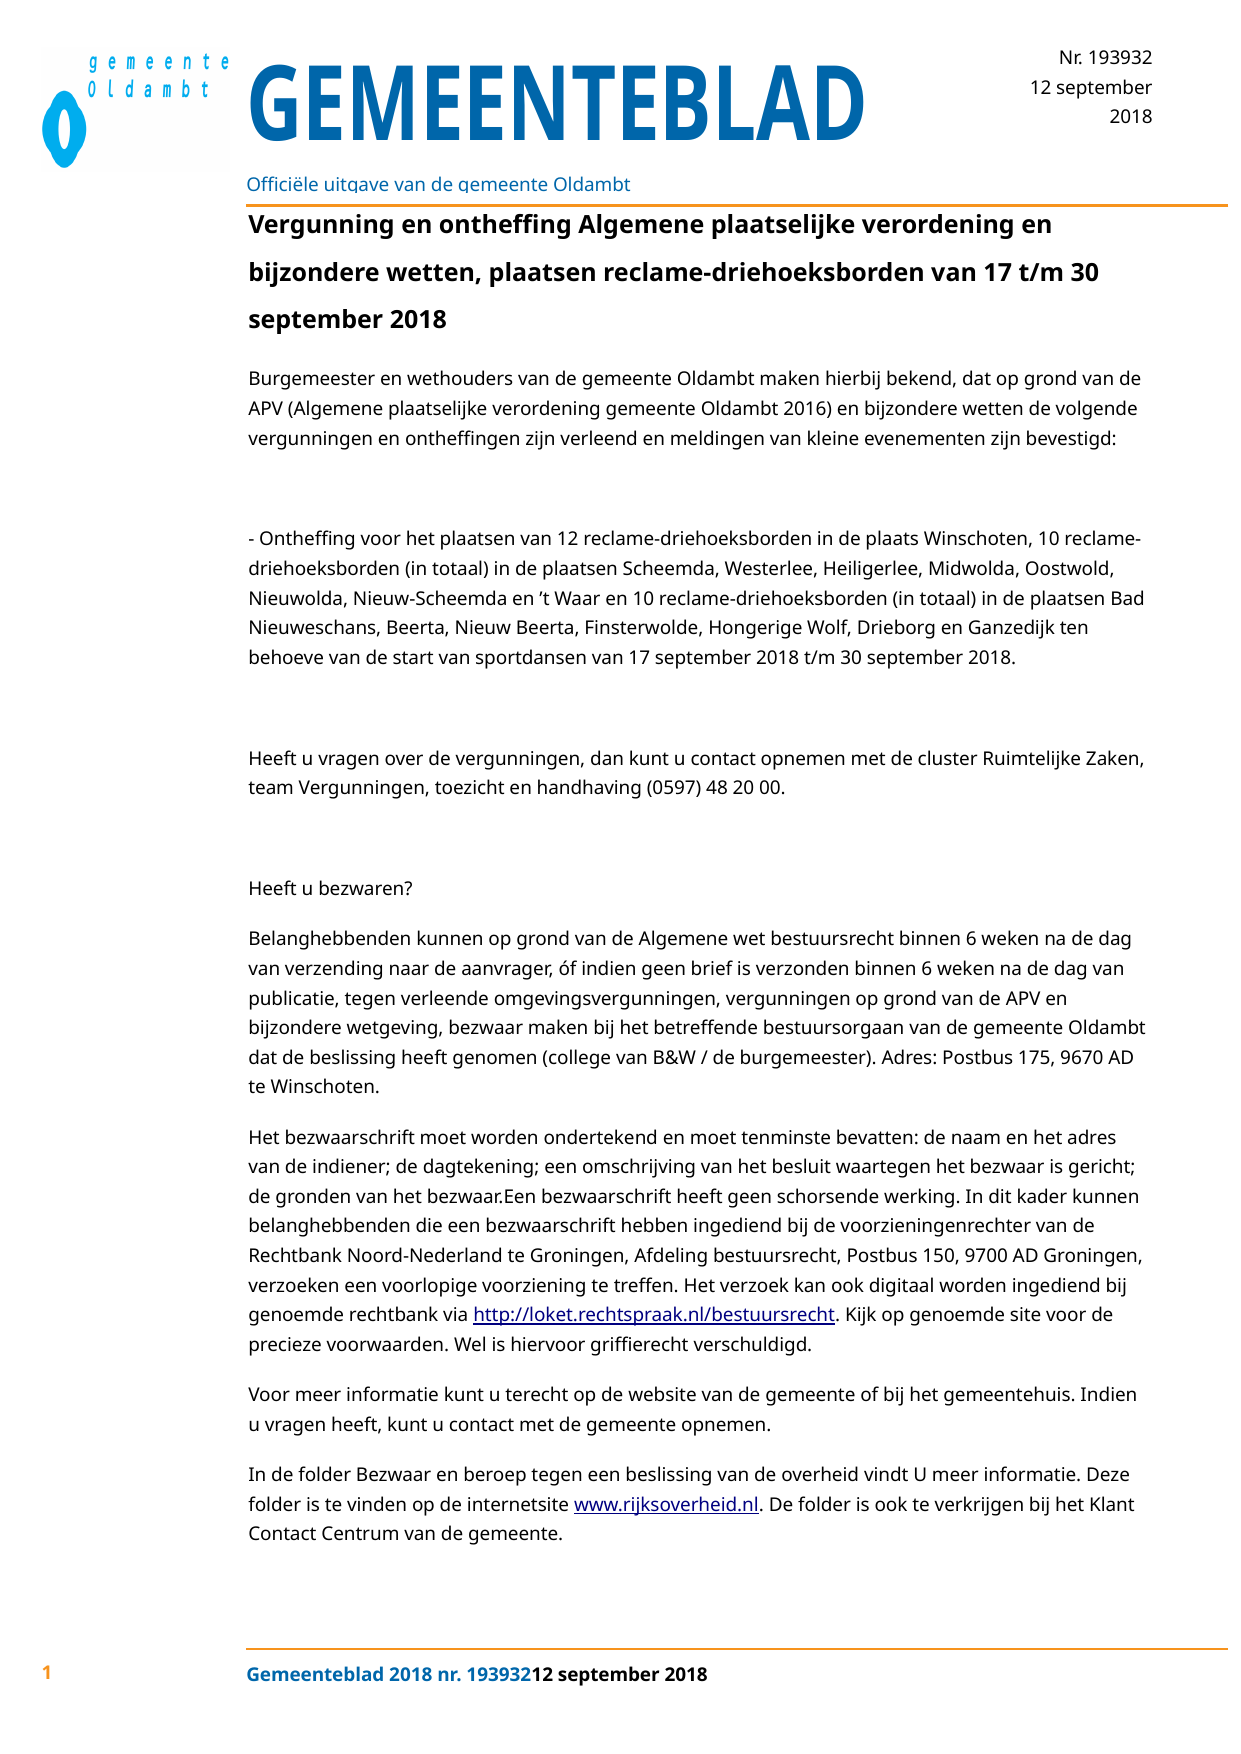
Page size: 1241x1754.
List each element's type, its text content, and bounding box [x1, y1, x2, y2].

text Heeft u vragen over de vergunningen, dan kunt u contact opnemen met de cluster Ruimtelijke Zaken, team Vergunningen, toezicht en handhaving (0597) 48 20 00. [248, 745, 1152, 800]
text Voor meer informatie kunt u terecht op de website van de gemeente of bij het gemeentehuis. Indien u vragen heeft, kunt u contact met de gemeente opnemen. [248, 1381, 1152, 1437]
text In de folder Bezwaar en beroep tegen een beslissing van de overheid vindt U meer informatie. Deze folder is te vinden op de internetsite www.rijksoverheid.nl. De folder is ook te verkrijgen bij het Klant Contact Centrum van de gemeente. [248, 1461, 1152, 1546]
text Vergunning en ontheffing Algemene plaatselijke verordening en bijzondere wetten, plaatsen reclame-driehoeksborden van 17 t/m 30 september 2018 [248, 207, 1152, 336]
text Heeft u bezwaren? [248, 875, 1152, 901]
picture [41, 47, 231, 172]
text Belanghebbenden kunnen op grond van de Algemene wet bestuursrecht binnen 6 weken na de dag van verzending naar de aanvrager, óf indien geen brief is verzonden binnen 6 weken na de dag van publicatie, tegen verleende omgevingsvergunningen, vergunningen op grond van de APV en bijzondere wetgeving, bezwaar maken bij het betreffende bestuursorgaan van de gemeente Oldambt dat de beslissing heeft genomen (college van B&W / de burgemeester). Adres: Postbus 175, 9670 AD te Winschoten. [248, 926, 1152, 1099]
text Burgemeester en wethouders van de gemeente Oldambt maken hierbij bekend, dat op grond van de APV (Algemene plaatselijke verordening gemeente Oldambt 2016) en bijzondere wetten de volgende vergunningen en ontheffingen zijn verleend en meldingen van kleine evenementen zijn bevestigd: [248, 366, 1152, 450]
text - Ontheffing voor het plaatsen van 12 reclame-driehoeksborden in de plaats Winschoten, 10 reclame-driehoeksborden (in totaal) in de plaatsen Scheemda, Westerlee, Heiligerlee, Midwolda, Oostwold, Nieuwolda, Nieuw-Scheemda en ’t Waar en 10 reclame-driehoeksborden (in totaal) in de plaatsen Bad Nieuweschans, Beerta, Nieuw Beerta, Finsterwolde, Hongerige Wolf, Drieborg en Ganzedijk ten behoeve van de start van sportdansen van 17 september 2018 t/m 30 september 2018. [248, 526, 1152, 669]
text Het bezwaarschrift moet worden ondertekend en moet tenminste bevatten: de naam en het adres van de indiener; de dagtekening; een omschrijving van het besluit waartegen het bezwaar is gericht; de gronden van het bezwaar.Een bezwaarschrift heeft geen schorsende werking. In dit kader kunnen belanghebbenden die een bezwaarschrift hebben ingediend bij de voorzieningenrechter van de Rechtbank Noord-Nederland te Groningen, Afdeling bestuursrecht, Postbus 150, 9700 AD Groningen, verzoeken een voorlopige voorziening te treffen. Het verzoek kan ook digitaal worden ingediend bij genoemde rechtbank via http://loket.rechtspraak.nl/bestuursrecht. Kijk op genoemde site voor de precieze voorwaarden. Wel is hiervoor griffierecht verschuldigd. [248, 1124, 1152, 1357]
